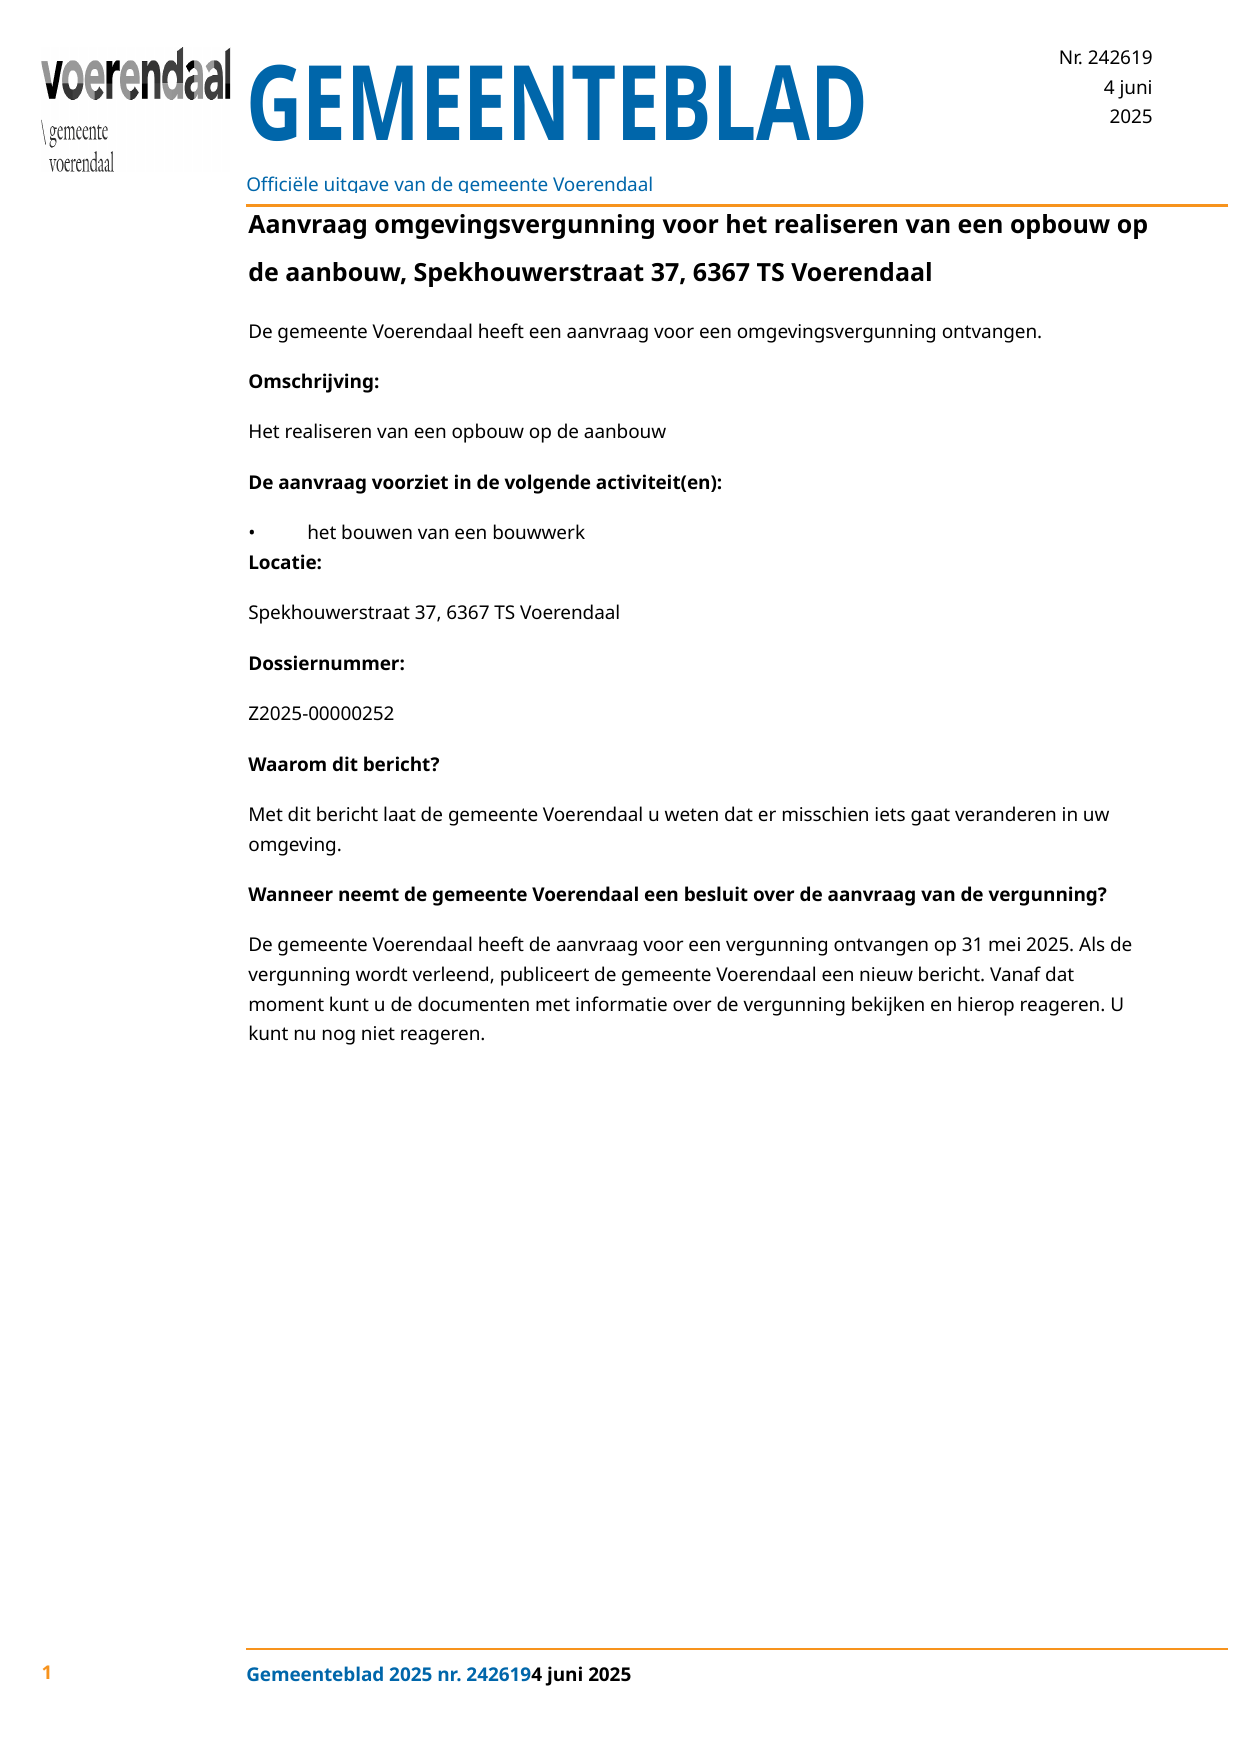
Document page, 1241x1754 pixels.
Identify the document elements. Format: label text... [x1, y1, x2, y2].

text Locatie: [248, 549, 1152, 575]
text Waarom dit bericht? [248, 751, 1152, 777]
text Omschrijving: [248, 368, 1152, 394]
text De gemeente Voerendaal heeft een aanvraag voor een omgevingsvergunning ontvangen. [248, 318, 1152, 344]
text Z2025-00000252 [248, 700, 1152, 726]
text Spekhouwerstraat 37, 6367 TS Voerendaal [248, 599, 1152, 625]
text Aanvraag omgevingsvergunning voor het realiseren van een opbouw op de aanbouw, Spekhouwerstraat 37, 6367 TS Voerendaal [248, 207, 1152, 288]
list het bouwen van een bouwwerk [248, 519, 1152, 545]
text Met dit bericht laat de gemeente Voerendaal u weten dat er misschien iets gaat veranderen in uw omgeving. [248, 801, 1152, 857]
text De aanvraag voorziet in de volgende activiteit(en): [248, 469, 1152, 495]
text Wanneer neemt de gemeente Voerendaal een besluit over de aanvraag van de vergunning? [248, 881, 1152, 907]
picture [41, 47, 231, 172]
text Dossiernummer: [248, 650, 1152, 676]
text De gemeente Voerendaal heeft de aanvraag voor een vergunning ontvangen op 31 mei 2025. Als de vergunning wordt verleend, publiceert de gemeente Voerendaal een nieuw bericht. Vanaf dat moment kunt u de documenten met informatie over de vergunning bekijken en hierop reageren. U kunt nu nog niet reageren. [248, 932, 1152, 1046]
text Het realiseren van een opbouw op de aanbouw [248, 419, 1152, 444]
